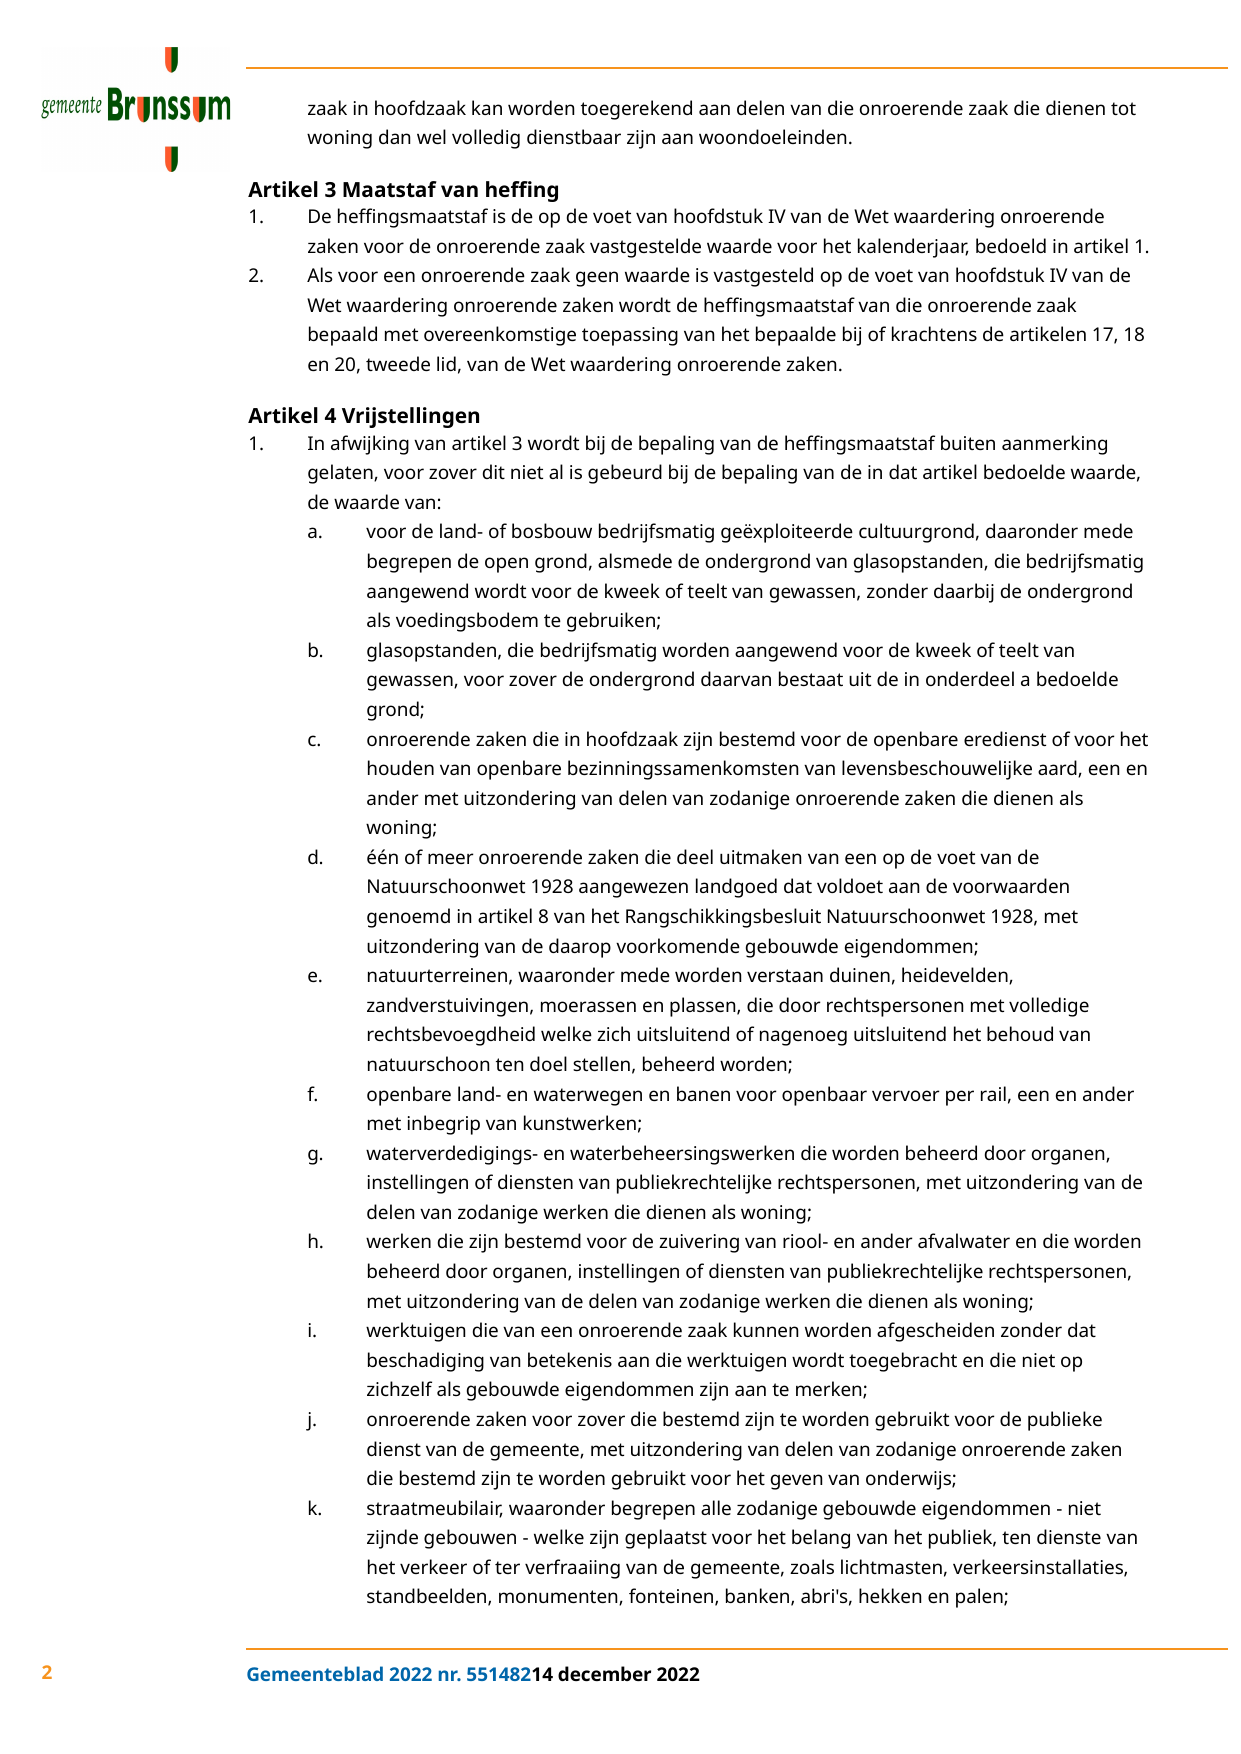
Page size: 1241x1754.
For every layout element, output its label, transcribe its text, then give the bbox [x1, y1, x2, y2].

list openbare land- en waterwegen en banen voor openbaar vervoer per rail, een en ander met inbegrip van kunstwerken; [307, 1081, 1152, 1136]
text Artikel 4 Vrijstellingen [248, 402, 1152, 430]
list onroerende zaken die in hoofdzaak zijn bestemd voor de openbare eredienst of voor het houden van openbare bezinningssamenkomsten van levensbeschouwelijke aard, een en ander met uitzondering van delen van zodanige onroerende zaken die dienen als woning; [307, 726, 1152, 840]
list straatmeubilair, waaronder begrepen alle zodanige gebouwde eigendommen - niet zijnde gebouwen - welke zijn geplaatst voor het belang van het publiek, ten dienste van het verkeer of ter verfraaiing van de gemeente, zoals lichtmasten, verkeersinstallaties, standbeelden, monumenten, fonteinen, banken, abri's, hekken en palen; [307, 1495, 1152, 1609]
list werktuigen die van een onroerende zaak kunnen worden afgescheiden zonder dat beschadiging van betekenis aan die werktuigen wordt toegebracht en die niet op zichzelf als gebouwde eigendommen zijn aan te merken; [307, 1317, 1152, 1402]
list zaak in hoofdzaak kan worden toegerekend aan delen van die onroerende zaak die dienen tot woning dan wel volledig dienstbaar zijn aan woondoeleinden. [248, 95, 1152, 150]
list natuurterreinen, waaronder mede worden verstaan duinen, heidevelden, zandverstuivingen, moerassen en plassen, die door rechtspersonen met volledige rechtsbevoegdheid welke zich uitsluitend of nagenoeg uitsluitend het behoud van natuurschoon ten doel stellen, beheerd worden; [307, 962, 1152, 1077]
picture [41, 47, 231, 172]
list één of meer onroerende zaken die deel uitmaken van een op de voet van de Natuurschoonwet 1928 aangewezen landgoed dat voldoet aan de voorwaarden genoemd in artikel 8 van het Rangschikkingsbesluit Natuurschoonwet 1928, met uitzondering van de daarop voorkomende gebouwde eigendommen; [307, 844, 1152, 959]
list glasopstanden, die bedrijfsmatig worden aangewend voor de kweek of teelt van gewassen, voor zover de ondergrond daarvan bestaat uit de in onderdeel a bedoelde grond; [307, 637, 1152, 722]
list Als voor een onroerende zaak geen waarde is vastgesteld op de voet van hoofdstuk IV van de Wet waardering onroerende zaken wordt de heffingsmaatstaf van die onroerende zaak bepaald met overeenkomstige toepassing van het bepaalde bij of krachtens de artikelen 17, 18 en 20, tweede lid, van de Wet waardering onroerende zaken. [248, 262, 1152, 377]
list voor de land- of bosbouw bedrijfsmatig geëxploiteerde cultuurgrond, daaronder mede begrepen de open grond, alsmede de ondergrond van glasopstanden, die bedrijfsmatig aangewend wordt voor de kweek of teelt van gewassen, zonder daarbij de ondergrond als voedingsbodem te gebruiken; [307, 519, 1152, 633]
list werken die zijn bestemd voor de zuivering van riool- en ander afvalwater en die worden beheerd door organen, instellingen of diensten van publiekrechtelijke rechtspersonen, met uitzondering van de delen van zodanige werken die dienen als woning; [307, 1229, 1152, 1314]
list In afwijking van artikel 3 wordt bij de bepaling van de heffingsmaatstaf buiten aanmerking gelaten, voor zover dit niet al is gebeurd bij de bepaling van de in dat artikel bedoelde waarde, de waarde van: [248, 430, 1152, 515]
list onroerende zaken voor zover die bestemd zijn te worden gebruikt voor de publieke dienst van de gemeente, met uitzondering van delen van zodanige onroerende zaken die bestemd zijn te worden gebruikt voor het geven van onderwijs; [307, 1406, 1152, 1491]
list De heffingsmaatstaf is de op de voet van hoofdstuk IV van de Wet waardering onroerende zaken voor de onroerende zaak vastgestelde waarde voor het kalenderjaar, bedoeld in artikel 1. [248, 203, 1152, 258]
text Artikel 3 Maatstaf van heffing [248, 175, 1152, 203]
list waterverdedigings- en waterbeheersingswerken die worden beheerd door organen, instellingen of diensten van publiekrechtelijke rechtspersonen, met uitzondering van de delen van zodanige werken die dienen als woning; [307, 1140, 1152, 1225]
